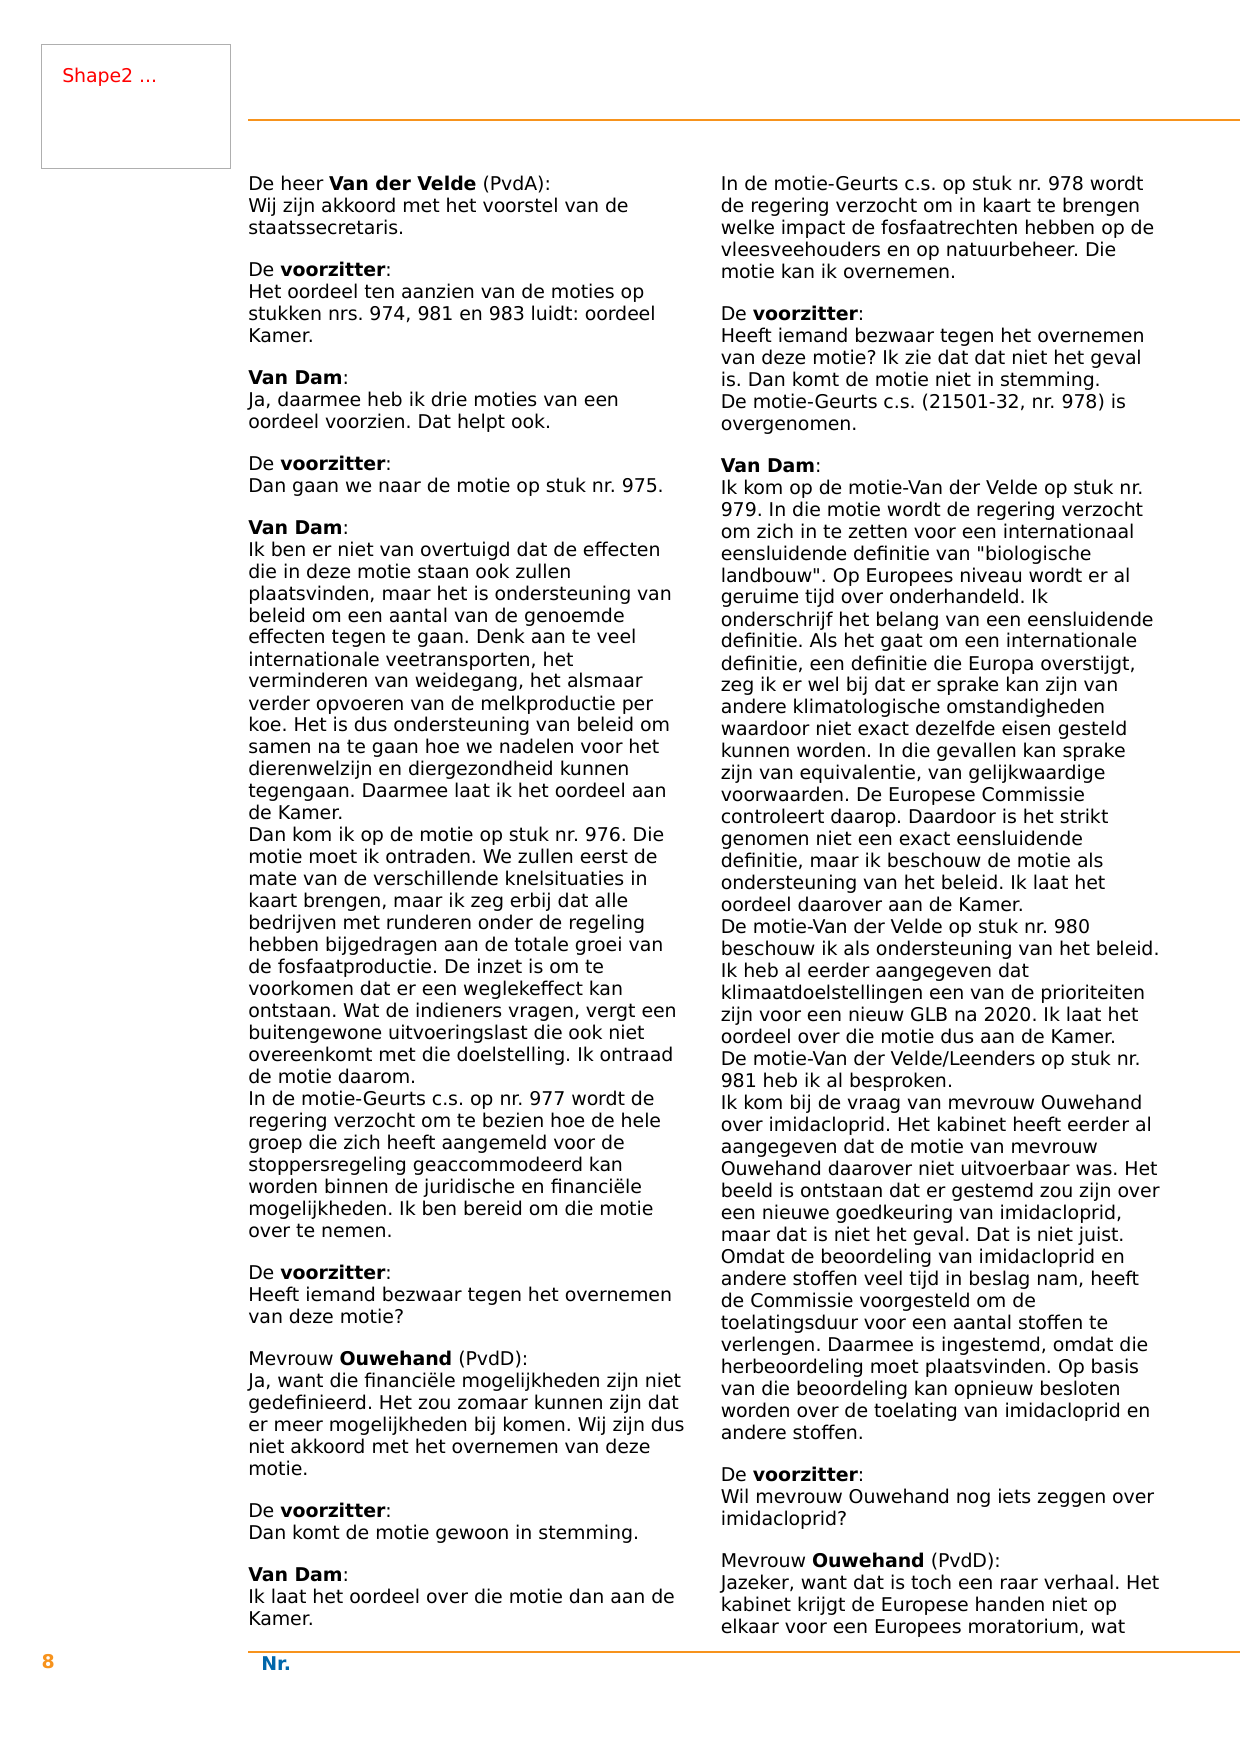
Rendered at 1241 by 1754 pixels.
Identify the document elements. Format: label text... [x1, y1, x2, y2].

text Dan gaan we naar de motie op stuk nr. 975. [248, 474, 691, 497]
text De voorzitter: [721, 303, 1163, 325]
text De motie-Geurts c.s. (21501-32, nr. 978) is overgenomen. [721, 391, 1163, 434]
text Mevrouw Ouwehand (PvdD): [721, 1549, 1163, 1572]
text In de motie-Geurts c.s. op nr. 977 wordt de regering verzocht om te bezien hoe de hele groep die zich heeft aangemeld voor de stoppersregeling geaccommodeerd kan worden binnen de juridische en financiële mogelijkheden. Ik ben bereid om die motie over te nemen. [248, 1088, 691, 1242]
text Heeft iemand bezwaar tegen het overnemen van deze motie? [248, 1284, 691, 1328]
text De motie-Van der Velde op stuk nr. 980 beschouw ik als ondersteuning van het beleid. Ik heb al eerder aangegeven dat klimaatdoelstellingen een van de prioriteiten zijn voor een nieuw GLB na 2020. Ik laat het oordeel over die motie dus aan de Kamer. [721, 916, 1163, 1048]
text Ik laat het oordeel over die motie dan aan de Kamer. [248, 1586, 691, 1629]
text De voorzitter: [248, 259, 691, 281]
text Wil mevrouw Ouwehand nog iets zeggen over imidacloprid? [721, 1486, 1163, 1529]
text Jazeker, want dat is toch een raar verhaal. Het kabinet krijgt de Europese handen niet op elkaar voor een Europees moratorium, wat [721, 1572, 1163, 1637]
text Ik ben er niet van overtuigd dat de effecten die in deze motie staan ook zullen plaatsvinden, maar het is ondersteuning van beleid om een aantal van de genoemde effecten tegen te gaan. Denk aan te veel internationale veetransporten, het verminderen van weidegang, het alsmaar verder opvoeren van de melkproductie per koe. Het is dus ondersteuning van beleid om samen na te gaan hoe we nadelen voor het dierenwelzijn en diergezondheid kunnen tegengaan. Daarmee laat ik het oordeel aan de Kamer. [248, 538, 691, 824]
text De voorzitter: [721, 1464, 1163, 1486]
text De motie-Van der Velde/Leenders op stuk nr. 981 heb ik al besproken. [721, 1048, 1163, 1092]
text Wij zijn akkoord met het voorstel van de staatssecretaris. [248, 195, 691, 239]
text In de motie-Geurts c.s. op stuk nr. 978 wordt de regering verzocht om in kaart te brengen welke impact de fosfaatrechten hebben op de vleesveehouders en op natuurbeheer. Die motie kan ik overnemen. [721, 173, 1163, 283]
text Van Dam: [248, 367, 691, 389]
text Dan komt de motie gewoon in stemming. [248, 1522, 691, 1544]
text Ja, want die financiële mogelijkheden zijn niet gedefinieerd. Het zou zomaar kunnen zijn dat er meer mogelijkheden bij komen. Wij zijn dus niet akkoord met het overnemen van deze motie. [248, 1370, 691, 1480]
text Ja, daarmee heb ik drie moties van een oordeel voorzien. Dat helpt ook. [248, 389, 691, 433]
text Ik kom op de motie-Van der Velde op stuk nr. 979. In die motie wordt de regering verzocht om zich in te zetten voor een internationaal eensluidende definitie van "biologische landbouw". Op Europees niveau wordt er al geruime tijd over onderhandeld. Ik onderschrijf het belang van een eensluidende definitie. Als het gaat om een internationale definitie, een definitie die Europa overstijgt, zeg ik er wel bij dat er sprake kan zijn van andere klimatologische omstandigheden waardoor niet exact dezelfde eisen gesteld kunnen worden. In die gevallen kan sprake zijn van equivalentie, van gelijkwaardige voorwaarden. De Europese Commissie controleert daarop. Daardoor is het strikt genomen niet een exact eensluidende definitie, maar ik beschouw de motie als ondersteuning van het beleid. Ik laat het oordeel daarover aan de Kamer. [721, 477, 1163, 916]
text De voorzitter: [248, 453, 691, 474]
text Van Dam: [721, 454, 1163, 477]
text Dan kom ik op de motie op stuk nr. 976. Die motie moet ik ontraden. We zullen eerst de mate van de verschillende knelsituaties in kaart brengen, maar ik zeg erbij dat alle bedrijven met runderen onder de regeling hebben bijgedragen aan de totale groei van de fosfaatproductie. De inzet is om te voorkomen dat er een weglekeffect kan ontstaan. Wat de indieners vragen, vergt een buitengewone uitvoeringslast die ook niet overeenkomt met die doelstelling. Ik ontraad de motie daarom. [248, 824, 691, 1088]
text De heer Van der Velde (PvdA): [248, 173, 691, 195]
text Het oordeel ten aanzien van de moties op stukken nrs. 974, 981 en 983 luidt: oordeel Kamer. [248, 281, 691, 347]
text Van Dam: [248, 517, 691, 538]
text Heeft iemand bezwaar tegen het overnemen van deze motie? Ik zie dat dat niet het geval is. Dan komt de motie niet in stemming. [721, 325, 1163, 391]
text De voorzitter: [248, 1500, 691, 1522]
text Ik kom bij de vraag van mevrouw Ouwehand over imidacloprid. Het kabinet heeft eerder al aangegeven dat de motie van mevrouw Ouwehand daarover niet uitvoerbaar was. Het beeld is ontstaan dat er gestemd zou zijn over een nieuwe goedkeuring van imidacloprid, maar dat is niet het geval. Dat is niet juist. Omdat de beoordeling van imidacloprid en andere stoffen veel tijd in beslag nam, heeft de Commissie voorgesteld om de toelatingsduur voor een aantal stoffen te verlengen. Daarmee is ingestemd, omdat die herbeoordeling moet plaatsvinden. Op basis van die beoordeling kan opnieuw besloten worden over de toelating van imidacloprid en andere stoffen. [721, 1092, 1163, 1444]
text Van Dam: [248, 1564, 691, 1586]
text Mevrouw Ouwehand (PvdD): [248, 1348, 691, 1370]
text De voorzitter: [248, 1262, 691, 1284]
